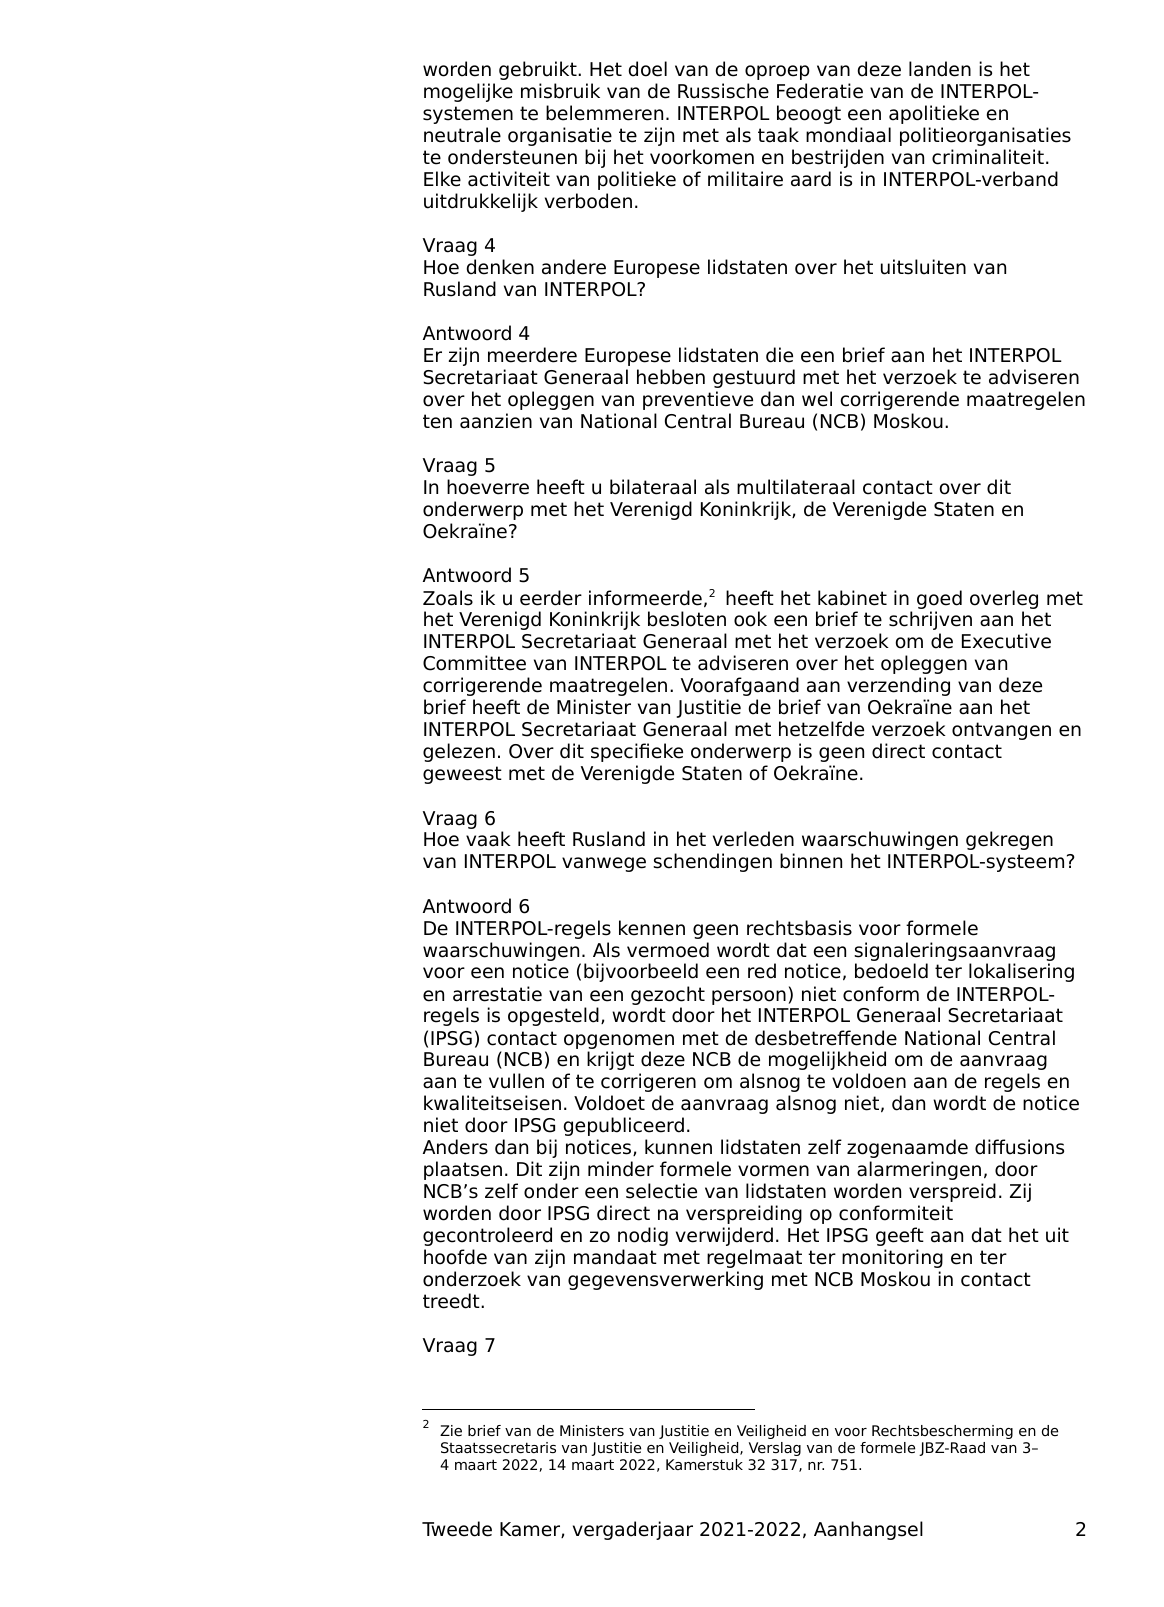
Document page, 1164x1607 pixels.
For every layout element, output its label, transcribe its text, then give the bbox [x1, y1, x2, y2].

text Anders dan bij notices, kunnen lidstaten zelf zogenaamde diffusions plaatsen. Dit zijn minder formele vormen van alarmeringen, door NCB’s zelf onder een selectie van lidstaten worden verspreid. Zij worden door IPSG direct na verspreiding op conformiteit gecontroleerd en zo nodig verwijderd. Het IPSG geeft aan dat het uit hoofde van zijn mandaat met regelmaat ter monitoring en ter onderzoek van gegevensverwerking met NCB Moskou in contact treedt. [422, 1137, 1087, 1313]
text Er zijn meerdere Europese lidstaten die een brief aan het INTERPOL Secretariaat Generaal hebben gestuurd met het verzoek te adviseren over het opleggen van preventieve dan wel corrigerende maatregelen ten aanzien van National Central Bureau (NCB) Moskou. [422, 345, 1087, 433]
text Hoe denken andere Europese lidstaten over het uitsluiten van Rusland van INTERPOL? [422, 257, 1087, 301]
text Vraag 6 [422, 807, 1087, 829]
text Vraag 5 [422, 455, 1087, 477]
text Antwoord 5 [422, 565, 1087, 587]
text Antwoord 6 [422, 896, 1087, 917]
text worden gebruikt. Het doel van de oproep van deze landen is het mogelijke misbruik van de Russische Federatie van de INTERPOL-systemen te belemmeren. INTERPOL beoogt een apolitieke en neutrale organisatie te zijn met als taak mondiaal politieorganisaties te ondersteunen bij het voorkomen en bestrijden van criminaliteit. Elke activiteit van politieke of militaire aard is in INTERPOL-verband uitdrukkelijk verboden. [422, 59, 1087, 213]
text Hoe vaak heeft Rusland in het verleden waarschuwingen gekregen van INTERPOL vanwege schendingen binnen het INTERPOL-systeem? [422, 829, 1087, 873]
text De INTERPOL-regels kennen geen rechtsbasis voor formele waarschuwingen. Als vermoed wordt dat een signaleringsaanvraag voor een notice (bijvoorbeeld een red notice, bedoeld ter lokalisering en arrestatie van een gezocht persoon) niet conform de INTERPOL-regels is opgesteld, wordt door het INTERPOL Generaal Secretariaat (IPSG) contact opgenomen met de desbetreffende National Central Bureau (NCB) en krijgt deze NCB de mogelijkheid om de aanvraag aan te vullen of te corrigeren om alsnog te voldoen aan de regels en kwaliteitseisen. Voldoet de aanvraag alsnog niet, dan wordt de notice niet door IPSG gepubliceerd. [422, 917, 1087, 1137]
text Zoals ik u eerder informeerde, heeft het kabinet in goed overleg met het Verenigd Koninkrijk besloten ook een brief te schrijven aan het INTERPOL Secretariaat Generaal met het verzoek om de Executive Committee van INTERPOL te adviseren over het opleggen van corrigerende maatregelen. Voorafgaand aan verzending van deze brief heeft de Minister van Justitie de brief van Oekraïne aan het INTERPOL Secretariaat Generaal met hetzelfde verzoek ontvangen en gelezen. Over dit specifieke onderwerp is geen direct contact geweest met de Verenigde Staten of Oekraïne. [422, 587, 1087, 785]
text In hoeverre heeft u bilateraal als multilateraal contact over dit onderwerp met het Verenigd Koninkrijk, de Verenigde Staten en Oekraïne? [422, 477, 1087, 543]
text Vraag 7 [422, 1335, 1087, 1357]
text Zie brief van de Ministers van Justitie en Veiligheid en voor Rechtsbescherming en de Staatssecretaris van Justitie en Veiligheid, Verslag van de formele JBZ-Raad van 3–4 maart 2022, 14 maart 2022, Kamerstuk 32 317, nr. 751. [422, 1418, 1087, 1474]
text Vraag 4 [422, 235, 1087, 257]
text Antwoord 4 [422, 323, 1087, 345]
